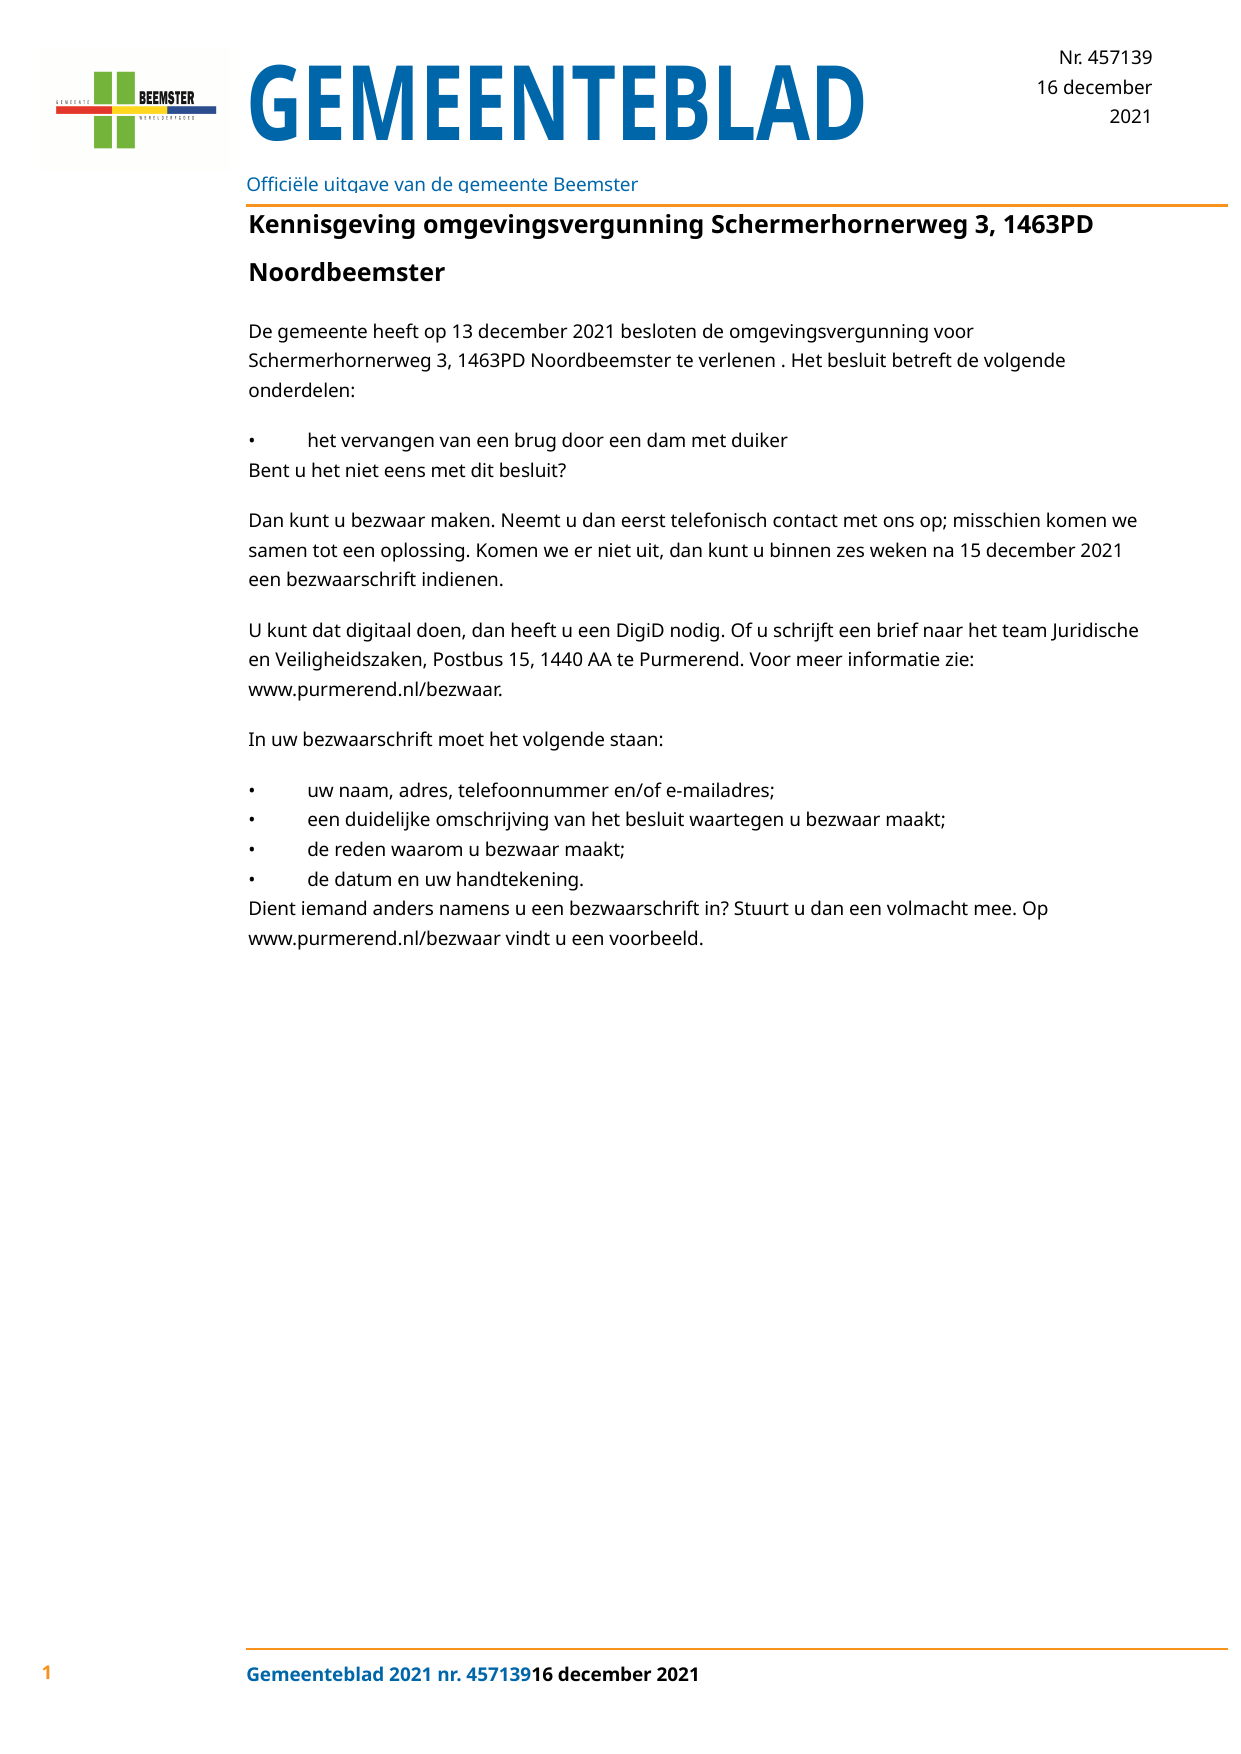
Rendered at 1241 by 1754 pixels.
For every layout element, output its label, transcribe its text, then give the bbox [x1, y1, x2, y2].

text De gemeente heeft op 13 december 2021 besloten de omgevingsvergunning voor Schermerhornerweg 3, 1463PD Noordbeemster te verlenen . Het besluit betreft de volgende onderdelen: [248, 318, 1152, 403]
list de reden waarom u bezwaar maakt; [248, 836, 1152, 862]
list de datum en uw handtekening. [248, 866, 1152, 892]
list uw naam, adres, telefoonnummer en/of e-mailadres; [248, 777, 1152, 803]
list een duidelijke omschrijving van het besluit waartegen u bezwaar maakt; [248, 807, 1152, 832]
text Bent u het niet eens met dit besluit? [248, 457, 1152, 483]
text In uw bezwaarschrift moet het volgende staan: [248, 727, 1152, 752]
text U kunt dat digitaal doen, dan heeft u een DigiD nodig. Of u schrijft een brief naar het team Juridische en Veiligheidszaken, Postbus 15, 1440 AA te Purmerend. Voor meer informatie zie: www.purmerend.nl/bezwaar. [248, 617, 1152, 702]
list het vervangen van een brug door een dam met duiker [248, 427, 1152, 453]
text Kennisgeving omgevingsvergunning Schermerhornerweg 3, 1463PD Noordbeemster [248, 207, 1152, 288]
text Dient iemand anders namens u een bezwaarschrift in? Stuurt u dan een volmacht mee. Op www.purmerend.nl/bezwaar vindt u een voorbeeld. [248, 895, 1152, 951]
text Dan kunt u bezwaar maken. Neemt u dan eerst telefonisch contact met ons op; misschien komen we samen tot een oplossing. Komen we er niet uit, dan kunt u binnen zes weken na 15 december 2021 een bezwaarschrift indienen. [248, 507, 1152, 592]
picture [41, 47, 231, 172]
